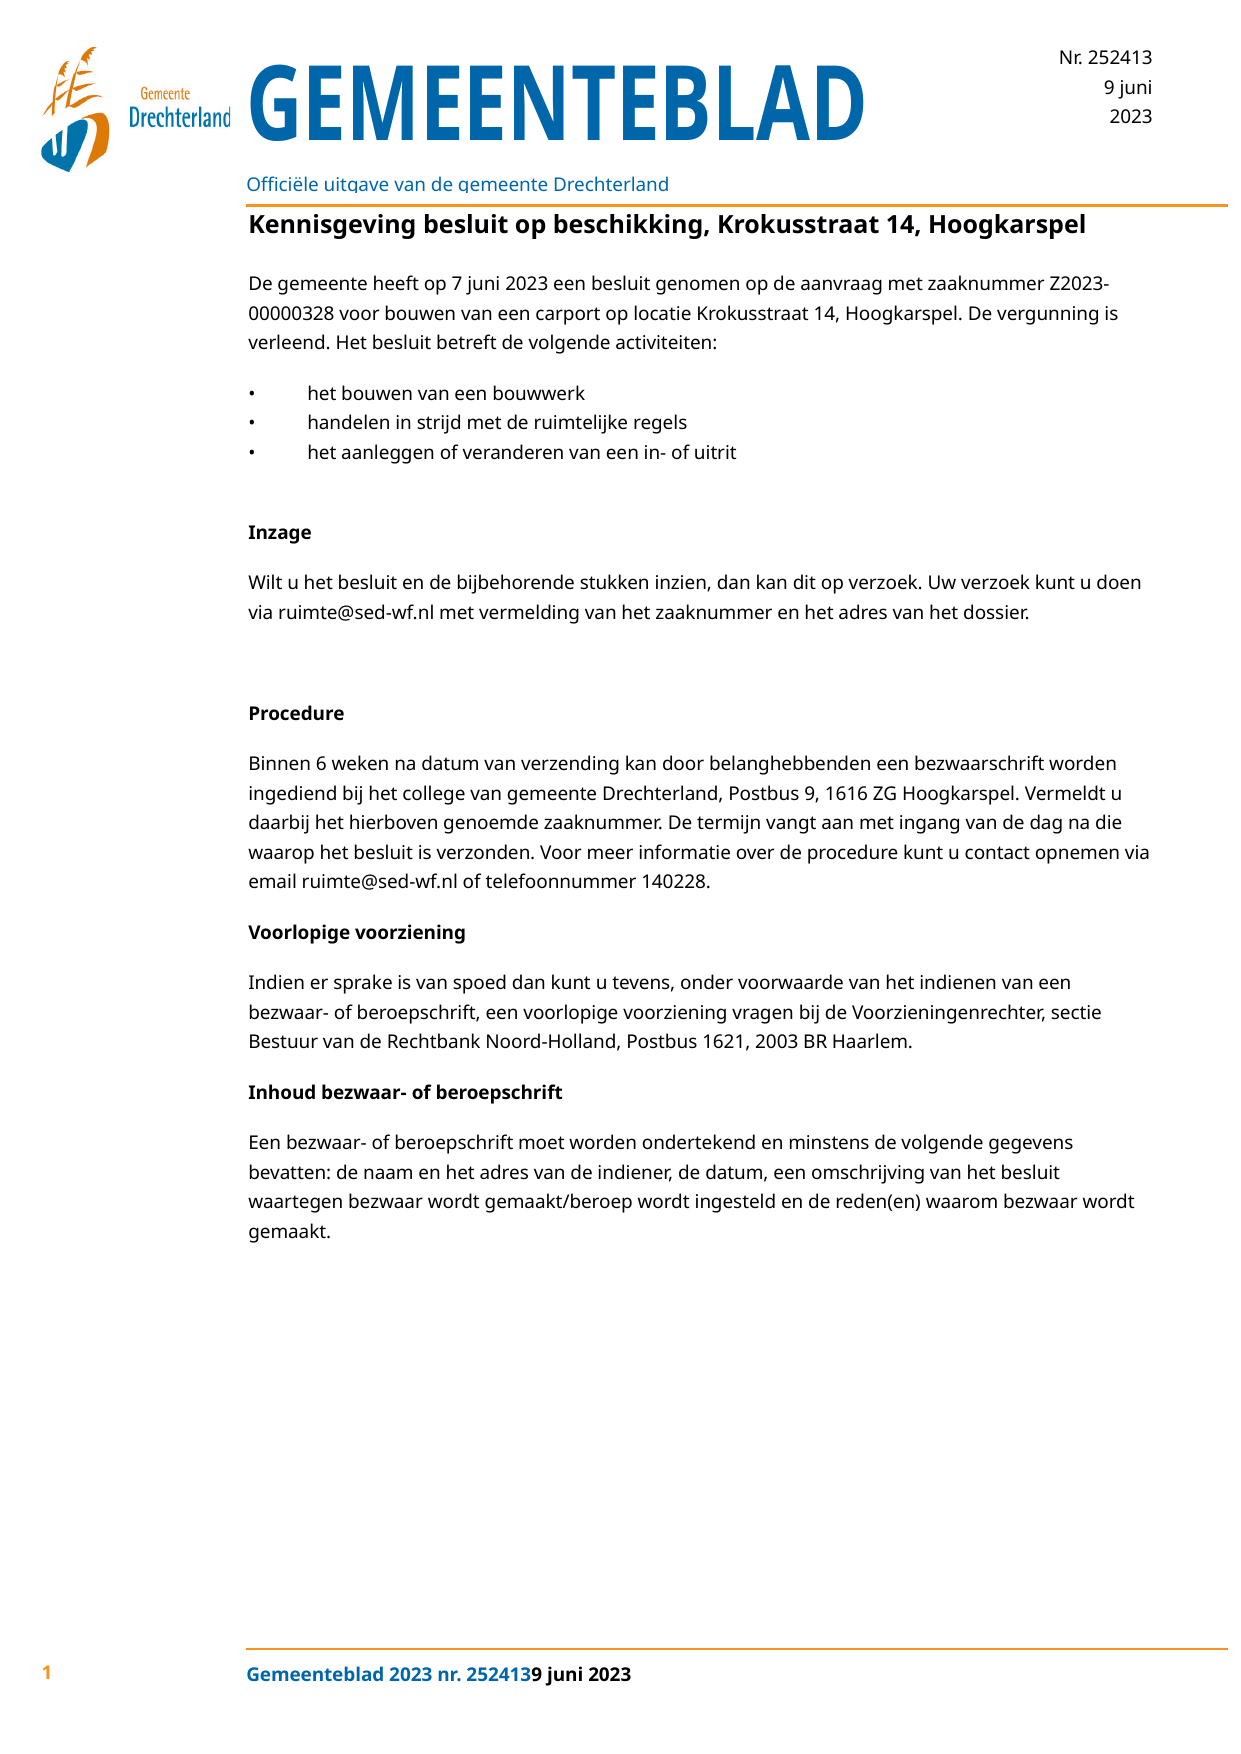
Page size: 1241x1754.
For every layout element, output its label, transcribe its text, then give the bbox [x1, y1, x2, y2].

text Binnen 6 weken na datum van verzending kan door belanghebbenden een bezwaarschrift worden ingediend bij het college van gemeente Drechterland, Postbus 9, 1616 ZG Hoogkarspel. Vermeldt u daarbij het hierboven genoemde zaaknummer. De termijn vangt aan met ingang van de dag na die waarop het besluit is verzonden. Voor meer informatie over de procedure kunt u contact opnemen via email ruimte@sed-wf.nl of telefoonnummer 140228. [248, 750, 1152, 894]
list handelen in strijd met de ruimtelijke regels [248, 409, 1152, 435]
picture [41, 47, 231, 172]
text Inhoud bezwaar- of beroepschrift [248, 1079, 1152, 1105]
text Kennisgeving besluit op beschikking, Krokusstraat 14, Hoogkarspel [248, 207, 1152, 241]
picture [41, 158, 64, 172]
list het aanleggen of veranderen van een in- of uitrit [248, 439, 1152, 465]
text Een bezwaar- of beroepschrift moet worden ondertekend en minstens de volgende gegevens bevatten: de naam en het adres van de indiener, de datum, een omschrijving van het besluit waartegen bezwaar wordt gemaakt/beroep wordt ingesteld en de reden(en) waarom bezwaar wordt gemaakt. [248, 1129, 1152, 1244]
text De gemeente heeft op 7 juni 2023 een besluit genomen op de aanvraag met zaaknummer Z2023-00000328 voor bouwen van een carport op locatie Krokusstraat 14, Hoogkarspel. De vergunning is verleend. Het besluit betreft de volgende activiteiten: [248, 270, 1152, 355]
picture [226, 115, 231, 124]
text Inzage [248, 519, 1152, 545]
text Indien er sprake is van spoed dan kunt u tevens, onder voorwaarde van het indienen van een bezwaar- of beroepschrift, een voorlopige voorziening vragen bij de Voorzieningenrechter, sectie Bestuur van de Rechtbank Noord-Holland, Postbus 1621, 2003 BR Haarlem. [248, 969, 1152, 1054]
text Procedure [248, 700, 1152, 726]
text Wilt u het besluit en de bijbehorende stukken inzien, dan kan dit op verzoek. Uw verzoek kunt u doen via ruimte@sed-wf.nl met vermelding van het zaaknummer en het adres van het dossier. [248, 569, 1152, 625]
text Voorlopige voorziening [248, 919, 1152, 945]
list het bouwen van een bouwwerk [248, 380, 1152, 406]
